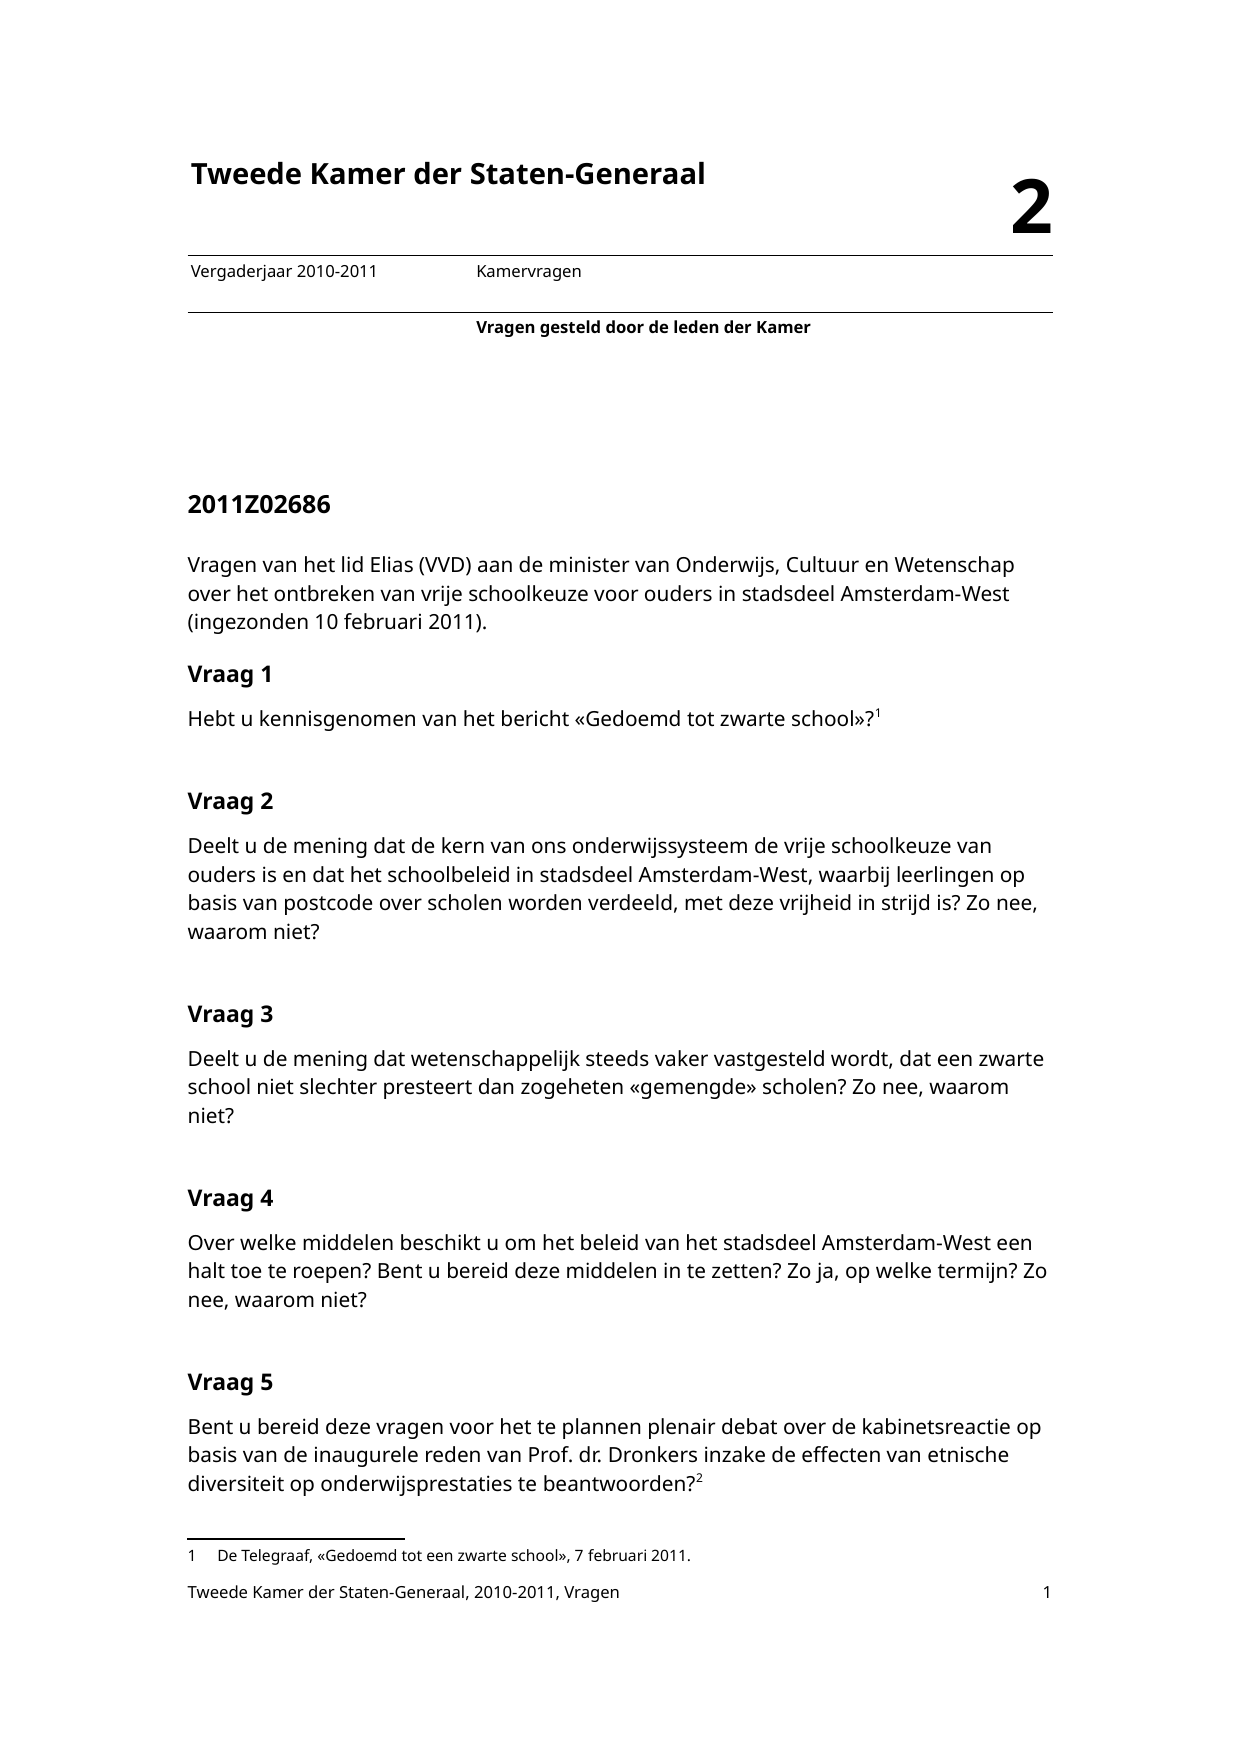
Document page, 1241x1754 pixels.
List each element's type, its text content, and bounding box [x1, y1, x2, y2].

table_header Tweede Kamer der Staten-Generaal [188, 150, 879, 255]
table_cell Vragen gesteld door de leden der Kamer [473, 313, 1053, 339]
text Over welke middelen beschikt u om het beleid van het stadsdeel Amsterdam-West een halt toe te roepen? Bent u bereid deze middelen in te zetten? Zo ja, op welke termijn? Zo nee, waarom niet? [187, 1228, 1053, 1313]
table_cell [188, 313, 473, 339]
subtitle Vraag 4 [187, 1182, 1053, 1213]
subtitle Vraag 1 [187, 658, 1053, 689]
text 2011Z02686 [187, 487, 1053, 521]
text De Telegraaf, «Gedoemd tot een zwarte school», 7 februari 2011. [187, 1538, 1053, 1566]
table_cell Vergaderjaar 2010-2011 [188, 256, 473, 312]
text Deelt u de mening dat de kern van ons onderwijssysteem de vrije schoolkeuze van ouders is en dat het schoolbeleid in stadsdeel Amsterdam-West, waarbij leerlingen op basis van postcode over scholen worden verdeeld, met deze vrijheid in strijd is? Zo nee, waarom niet? [187, 832, 1053, 945]
subtitle Vraag 3 [187, 998, 1053, 1029]
text Deelt u de mening dat wetenschappelijk steeds vaker vastgesteld wordt, dat een zwarte school niet slechter presteert dan zogeheten «gemengde» scholen? Zo nee, waarom niet? [187, 1044, 1053, 1129]
text Bent u bereid deze vragen voor het te plannen plenair debat over de kabinetsreactie op basis van de inaugurele reden van Prof. dr. Dronkers inzake de effecten van etnische diversiteit op onderwijsprestaties te beantwoorden? [187, 1412, 1053, 1497]
subtitle Vraag 5 [187, 1366, 1053, 1397]
text Vragen van het lid Elias (VVD) aan de minister van Onderwijs, Cultuur en Wetenschap over het ontbreken van vrije schoolkeuze voor ouders in stadsdeel Amsterdam-West (ingezonden 10 februari 2011). [187, 550, 1053, 636]
subtitle Vraag 2 [187, 785, 1053, 817]
text Hebt u kennisgenomen van het bericht «Gedoemd tot zwarte school»? [187, 704, 1053, 733]
table_cell Kamervragen [473, 256, 1053, 312]
table_header 2 [880, 150, 1053, 255]
